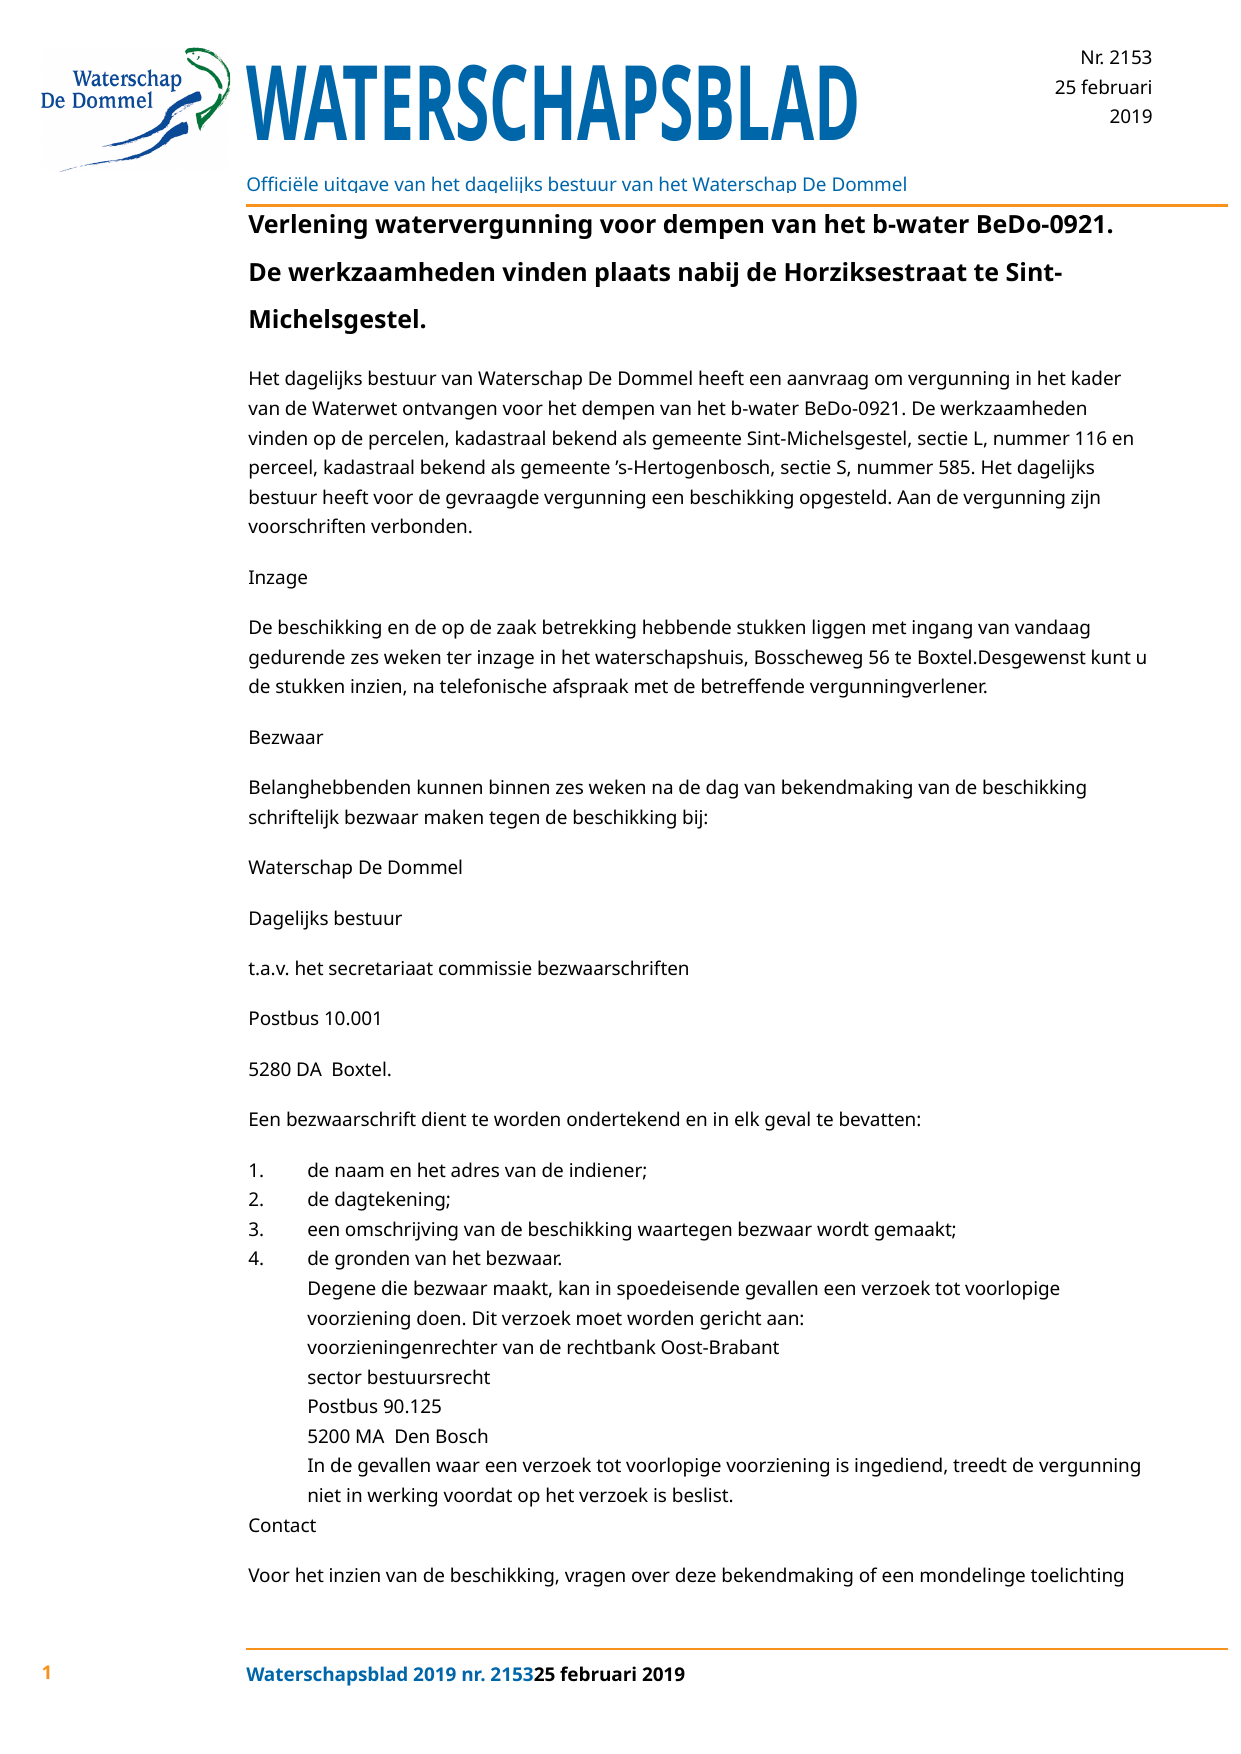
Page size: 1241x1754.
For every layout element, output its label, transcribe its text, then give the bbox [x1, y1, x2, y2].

text Dagelijks bestuur [248, 905, 1152, 930]
text Postbus 10.001 [248, 1006, 1152, 1031]
text Een bezwaarschrift dient te worden ondertekend en in elk geval te bevatten: [248, 1106, 1152, 1132]
list de gronden van het bezwaar. [248, 1246, 1152, 1271]
picture [41, 47, 231, 172]
list de naam en het adres van de indiener; [248, 1157, 1152, 1182]
list voorzieningenrechter van de rechtbank Oost-Brabant [248, 1334, 1152, 1360]
text Bezwaar [248, 724, 1152, 749]
list de dagtekening; [248, 1186, 1152, 1212]
text 5280 DA Boxtel. [248, 1056, 1152, 1082]
list Postbus 90.125 [248, 1393, 1152, 1419]
list Degene die bezwaar maakt, kan in spoedeisende gevallen een verzoek tot voorlopige voorziening doen. Dit verzoek moet worden gericht aan: [248, 1275, 1152, 1330]
text Contact [248, 1512, 1152, 1537]
text Belanghebbenden kunnen binnen zes weken na de dag van bekendmaking van de beschikking schriftelijk bezwaar maken tegen de beschikking bij: [248, 774, 1152, 829]
text Inzage [248, 564, 1152, 589]
list sector bestuursrecht [248, 1364, 1152, 1389]
text Waterschap De Dommel [248, 854, 1152, 880]
list een omschrijving van de beschikking waartegen bezwaar wordt gemaakt; [248, 1216, 1152, 1242]
list 5200 MA Den Bosch [248, 1423, 1152, 1449]
list In de gevallen waar een verzoek tot voorlopige voorziening is ingediend, treedt de vergunning niet in werking voordat op het verzoek is beslist. [248, 1453, 1152, 1508]
text Verlening watervergunning voor dempen van het b-water BeDo-0921. De werkzaamheden vinden plaats nabij de Horziksestraat te Sint-Michelsgestel. [248, 207, 1152, 336]
text Voor het inzien van de beschikking, vragen over deze bekendmaking of een mondelinge toelichting [248, 1562, 1152, 1588]
text t.a.v. het secretariaat commissie bezwaarschriften [248, 955, 1152, 981]
text Het dagelijks bestuur van Waterschap De Dommel heeft een aanvraag om vergunning in het kader van de Waterwet ontvangen voor het dempen van het b-water BeDo-0921. De werkzaamheden vinden op de percelen, kadastraal bekend als gemeente Sint-Michelsgestel, sectie L, nummer 116 en perceel, kadastraal bekend als gemeente ’s-Hertogenbosch, sectie S, nummer 585. Het dagelijks bestuur heeft voor de gevraagde vergunning een beschikking opgesteld. Aan de vergunning zijn voorschriften verbonden. [248, 366, 1152, 539]
text De beschikking en de op de zaak betrekking hebbende stukken liggen met ingang van vandaag gedurende zes weken ter inzage in het waterschapshuis, Bosscheweg 56 te Boxtel.Desgewenst kunt u de stukken inzien, na telefonische afspraak met de betreffende vergunningverlener. [248, 614, 1152, 699]
